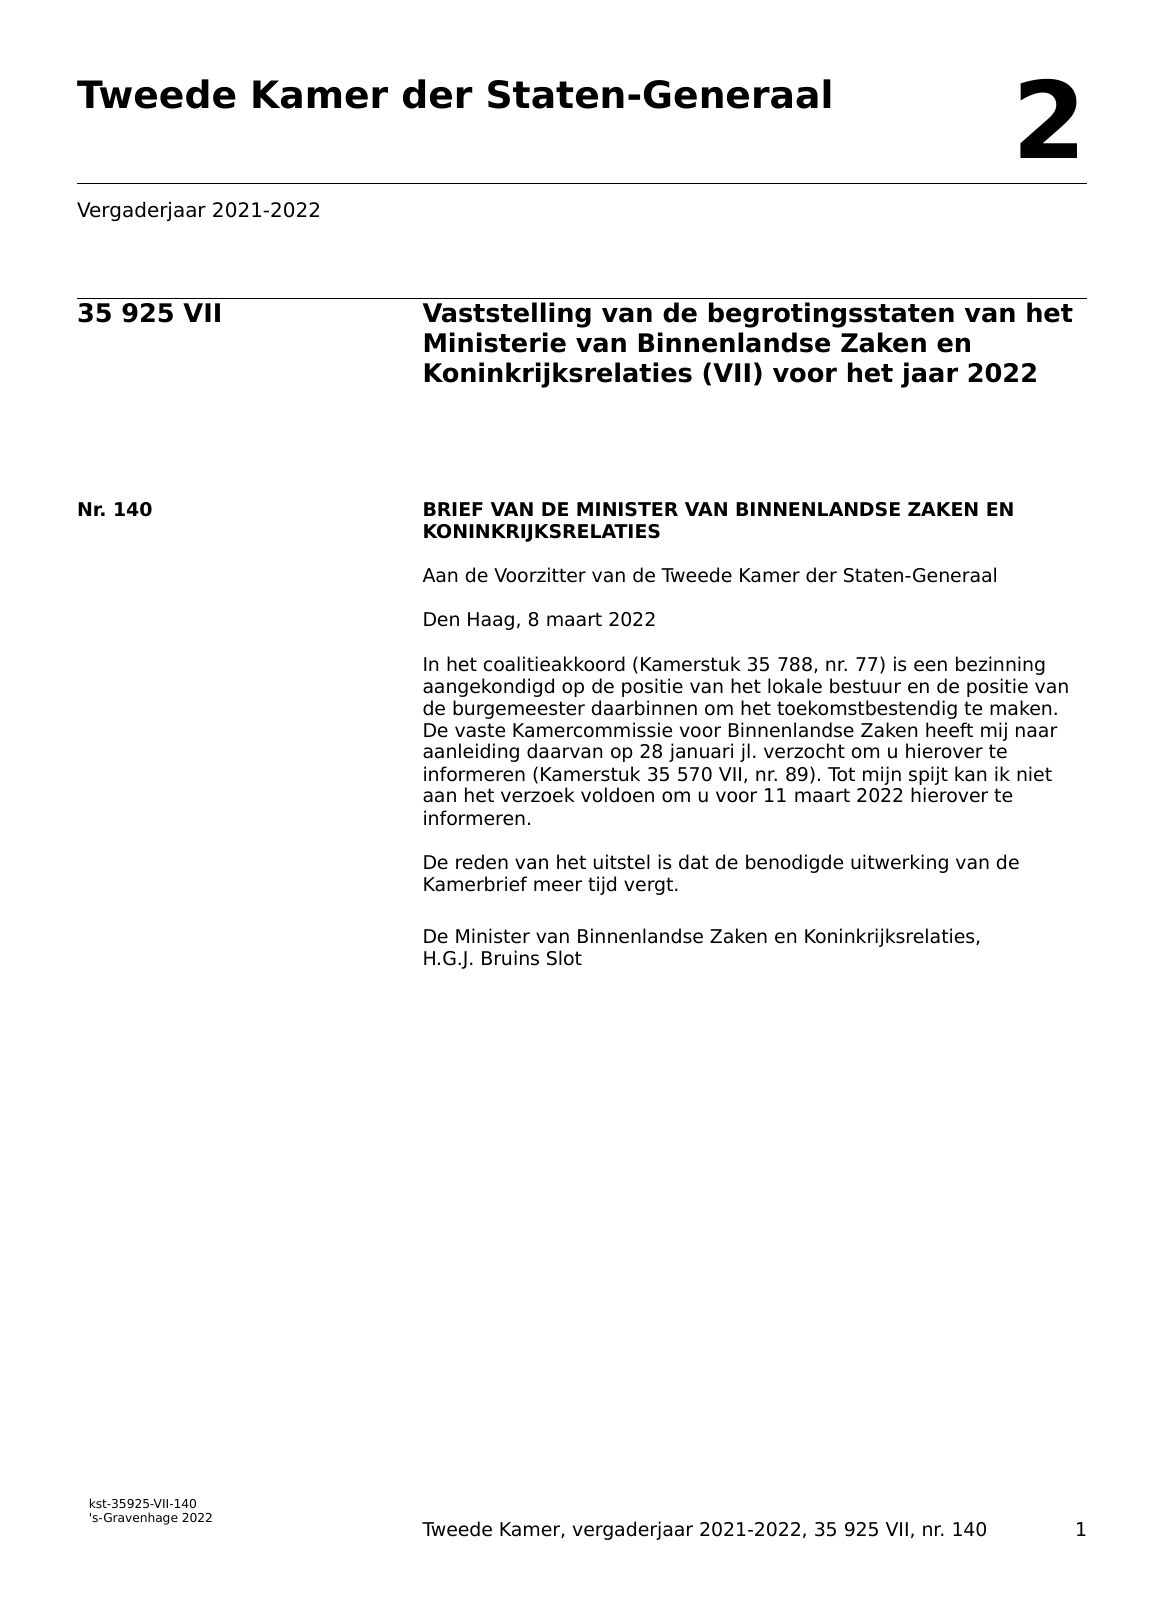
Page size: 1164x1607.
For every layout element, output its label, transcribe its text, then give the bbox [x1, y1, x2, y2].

subtitle Nr. 140 BRIEF VAN DE MINISTER VAN BINNENLANDSE ZAKEN EN KONINKRIJKSRELATIES [77, 499, 1087, 543]
table_header Tweede Kamer der Staten-Generaal [77, 59, 886, 183]
text Den Haag, 8 maart 2022 [422, 609, 1087, 631]
table_header 2 [886, 59, 1087, 183]
text De reden van het uitstel is dat de benodigde uitwerking van de Kamerbrief meer tijd vergt. [422, 852, 1087, 896]
text In het coalitieakkoord (Kamerstuk 35 788, nr. 77) is een bezinning aangekondigd op de positie van het lokale bestuur en de positie van de burgemeester daarbinnen om het toekomstbestendig te maken. De vaste Kamercommissie voor Binnenlandse Zaken heeft mij naar aanleiding daarvan op 28 januari jl. verzocht om u hierover te informeren (Kamerstuk 35 570 VII, nr. 89). Tot mijn spijt kan ik niet aan het verzoek voldoen om u voor 11 maart 2022 hierover te informeren. [422, 653, 1087, 829]
text 's-Gravenhage 2022 [88, 1511, 323, 1525]
text Aan de Voorzitter van de Tweede Kamer der Staten-Generaal [422, 565, 1087, 587]
text kst-35925-VII-140 [88, 1497, 323, 1511]
subtitle 35 925 VII Vaststelling van de begrotingsstaten van het Ministerie van Binnenlandse Zaken en Koninkrijksrelaties (VII) voor het jaar 2022 [77, 299, 1087, 388]
table_cell Vergaderjaar 2021-2022 [77, 184, 1087, 298]
text De Minister van Binnenlandse Zaken en Koninkrijksrelaties, H.G.J. Bruins Slot [422, 926, 1087, 969]
